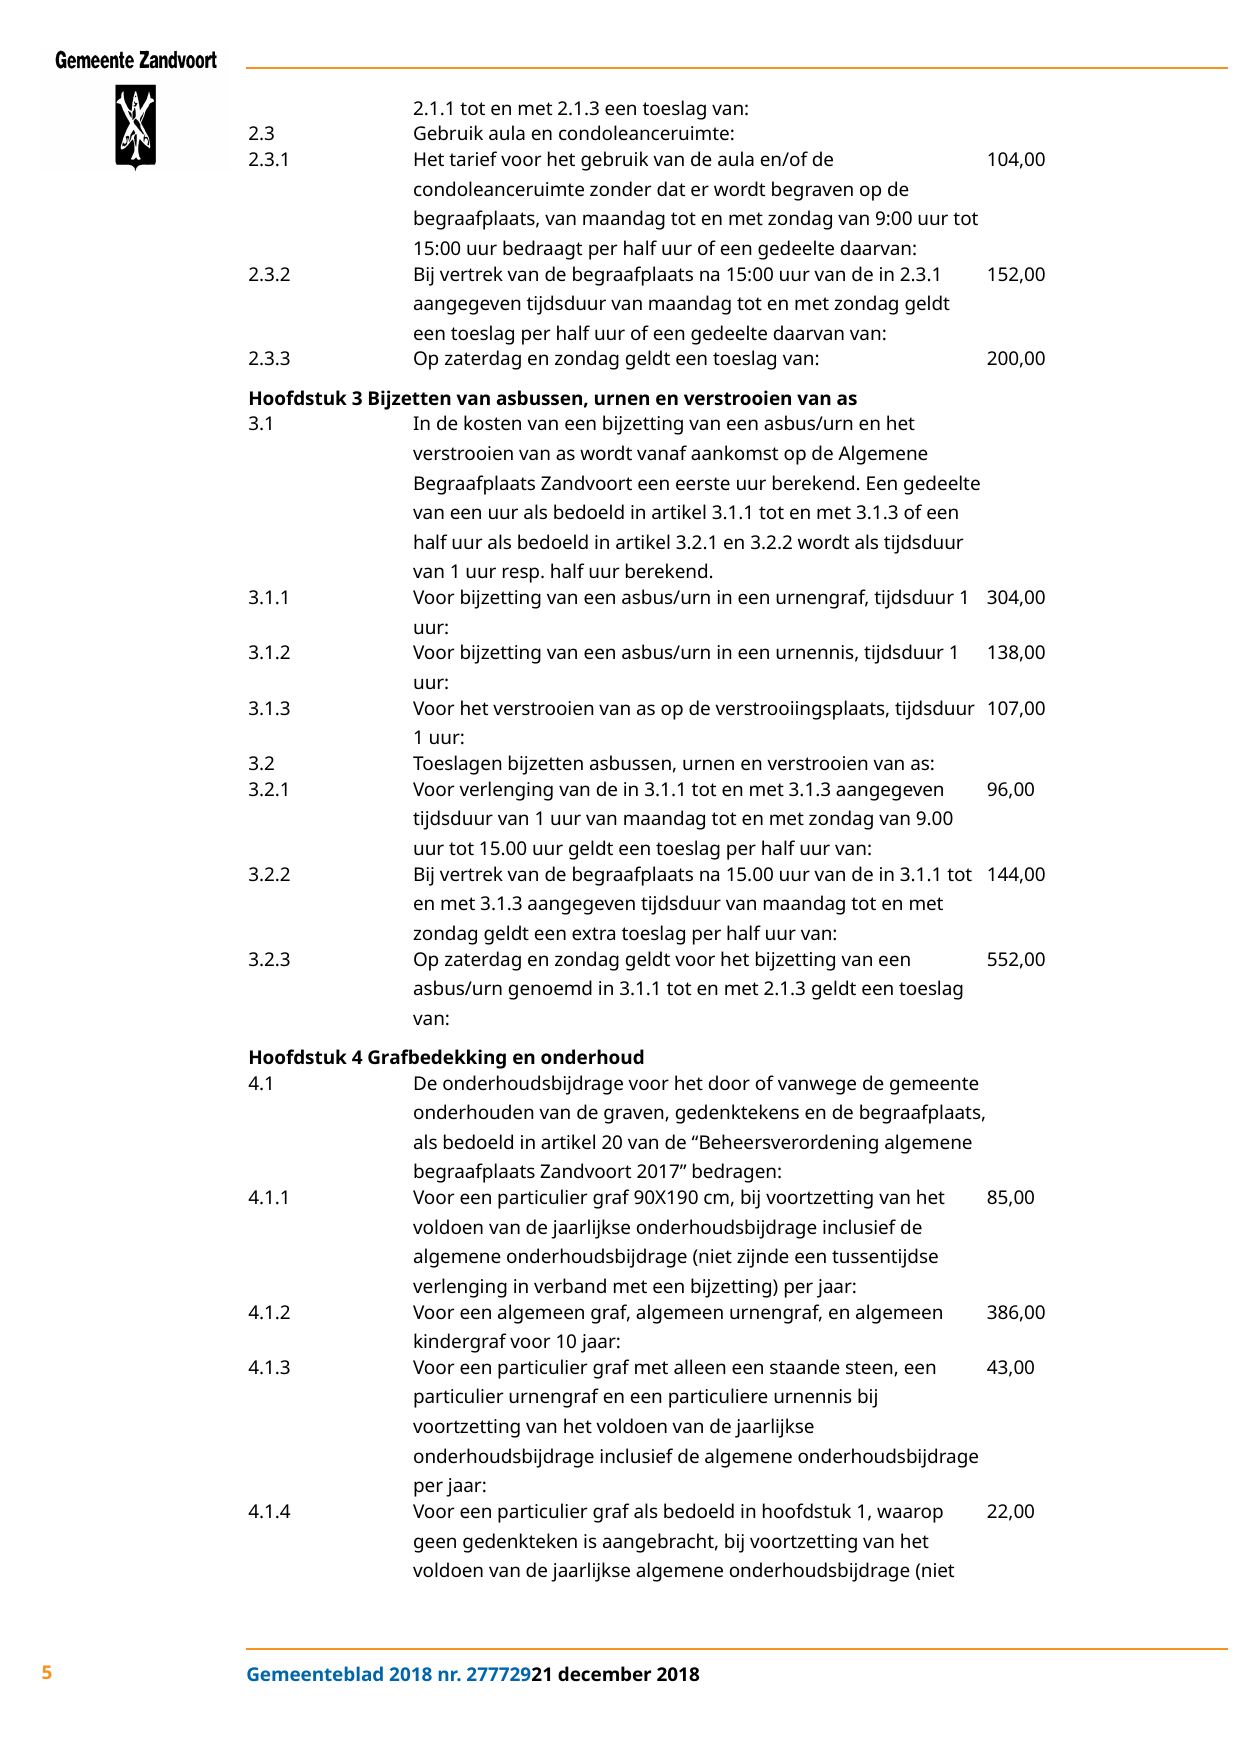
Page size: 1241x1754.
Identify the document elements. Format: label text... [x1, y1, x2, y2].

table_cell Op zaterdag en zondag geldt voor het bijzetting van een asbus/urn genoemd in 3.1.1 tot en met 2.1.3 geldt een toeslag van: [413, 946, 987, 1031]
table_cell 3.2.2 [248, 861, 413, 946]
table_cell 3.1.1 [248, 584, 413, 639]
table_cell Voor het verstrooien van as op de verstrooiingsplaats, tijdsduur 1 uur: [413, 695, 987, 750]
table_cell 200,00 [987, 346, 1152, 371]
table_cell 3.2 [248, 750, 413, 776]
table_cell Voor verlenging van de in 3.1.1 tot en met 3.1.3 aangegeven tijdsduur van 1 uur van maandag tot en met zondag van 9.00 uur tot 15.00 uur geldt een toeslag per half uur van: [413, 776, 987, 861]
table_cell Het tarief voor het gebruik van de aula en/of de condoleanceruimte zonder dat er wordt begraven op de begraafplaats, van maandag tot en met zondag van 9:00 uur tot 15:00 uur bedraagt per half uur of een gedeelte daarvan: [413, 146, 987, 261]
table_cell 2.3.2 [248, 261, 413, 346]
table_cell 386,00 [987, 1299, 1152, 1354]
table_cell Voor bijzetting van een asbus/urn in een urnennis, tijdsduur 1 uur: [413, 640, 987, 695]
picture [41, 47, 231, 172]
table_cell 96,00 [987, 776, 1152, 861]
table_cell [987, 1070, 1152, 1184]
table_cell 4.1.3 [248, 1354, 413, 1498]
table_cell 4.1.4 [248, 1498, 413, 1583]
table_cell Hoofdstuk 3 Bijzetten van asbussen, urnen en verstrooien van as [248, 371, 987, 411]
table_cell 2.3 [248, 121, 413, 146]
table_cell Voor een particulier graf 90X190 cm, bij voortzetting van het voldoen van de jaarlijkse onderhoudsbijdrage inclusief de algemene onderhoudsbijdrage (niet zijnde een tussentijdse verlenging in verband met een bijzetting) per jaar: [413, 1184, 987, 1299]
table_cell 4.1 [248, 1070, 413, 1184]
table_cell 3.1.3 [248, 695, 413, 750]
table_cell 85,00 [987, 1184, 1152, 1299]
table_cell Voor een algemeen graf, algemeen urnengraf, en algemeen kindergraf voor 10 jaar: [413, 1299, 987, 1354]
table_cell 3.1 [248, 411, 413, 584]
table_cell Toeslagen bijzetten asbussen, urnen en verstrooien van as: [413, 750, 987, 776]
table_cell 107,00 [987, 695, 1152, 750]
table_cell [987, 121, 1152, 146]
table_cell In de kosten van een bijzetting van een asbus/urn en het verstrooien van as wordt vanaf aankomst op de Algemene Begraafplaats Zandvoort een eerste uur berekend. Een gedeelte van een uur als bedoeld in artikel 3.1.1 tot en met 3.1.3 of een half uur als bedoeld in artikel 3.2.1 en 3.2.2 wordt als tijdsduur van 1 uur resp. half uur berekend. [413, 411, 987, 584]
table_cell [248, 95, 413, 121]
table_cell 22,00 [987, 1498, 1152, 1583]
table_cell 43,00 [987, 1354, 1152, 1498]
table_cell 104,00 [987, 146, 1152, 261]
table_cell 138,00 [987, 640, 1152, 695]
table_cell Voor een particulier graf met alleen een staande steen, een particulier urnengraf en een particuliere urnennis bij voortzetting van het voldoen van de jaarlijkse onderhoudsbijdrage inclusief de algemene onderhoudsbijdrage per jaar: [413, 1354, 987, 1498]
table_cell 3.2.1 [248, 776, 413, 861]
table_cell [987, 750, 1152, 776]
table_cell [987, 95, 1152, 121]
table_cell [987, 371, 1152, 411]
table_cell Voor een particulier graf als bedoeld in hoofdstuk 1, waarop geen gedenkteken is aangebracht, bij voortzetting van het voldoen van de jaarlijkse algemene onderhoudsbijdrage (niet [413, 1498, 987, 1583]
table_cell 144,00 [987, 861, 1152, 946]
table_cell De onderhoudsbijdrage voor het door of vanwege de gemeente onderhouden van de graven, gedenktekens en de begraafplaats, als bedoeld in artikel 20 van de “Beheersverordening algemene begraafplaats Zandvoort 2017” bedragen: [413, 1070, 987, 1184]
table_cell 152,00 [987, 261, 1152, 346]
table_cell Bij vertrek van de begraafplaats na 15:00 uur van de in 2.3.1 aangegeven tijdsduur van maandag tot en met zondag geldt een toeslag per half uur of een gedeelte daarvan van: [413, 261, 987, 346]
table_cell Gebruik aula en condoleanceruimte: [413, 121, 987, 146]
table_cell 4.1.1 [248, 1184, 413, 1299]
table_cell 552,00 [987, 946, 1152, 1031]
table_cell 3.1.2 [248, 640, 413, 695]
table_cell Hoofdstuk 4 Grafbedekking en onderhoud [248, 1031, 987, 1070]
table_cell 4.1.2 [248, 1299, 413, 1354]
table_cell Voor bijzetting van een asbus/urn in een urnengraf, tijdsduur 1 uur: [413, 584, 987, 639]
table_cell 3.2.3 [248, 946, 413, 1031]
table_cell 2.3.3 [248, 346, 413, 371]
table_cell 304,00 [987, 584, 1152, 639]
table_cell Op zaterdag en zondag geldt een toeslag van: [413, 346, 987, 371]
table_cell 2.3.1 [248, 146, 413, 261]
table_cell [987, 1031, 1152, 1070]
table_cell [987, 411, 1152, 584]
table_cell Bij vertrek van de begraafplaats na 15.00 uur van de in 3.1.1 tot en met 3.1.3 aangegeven tijdsduur van maandag tot en met zondag geldt een extra toeslag per half uur van: [413, 861, 987, 946]
table_cell 2.1.1 tot en met 2.1.3 een toeslag van: [413, 95, 987, 121]
